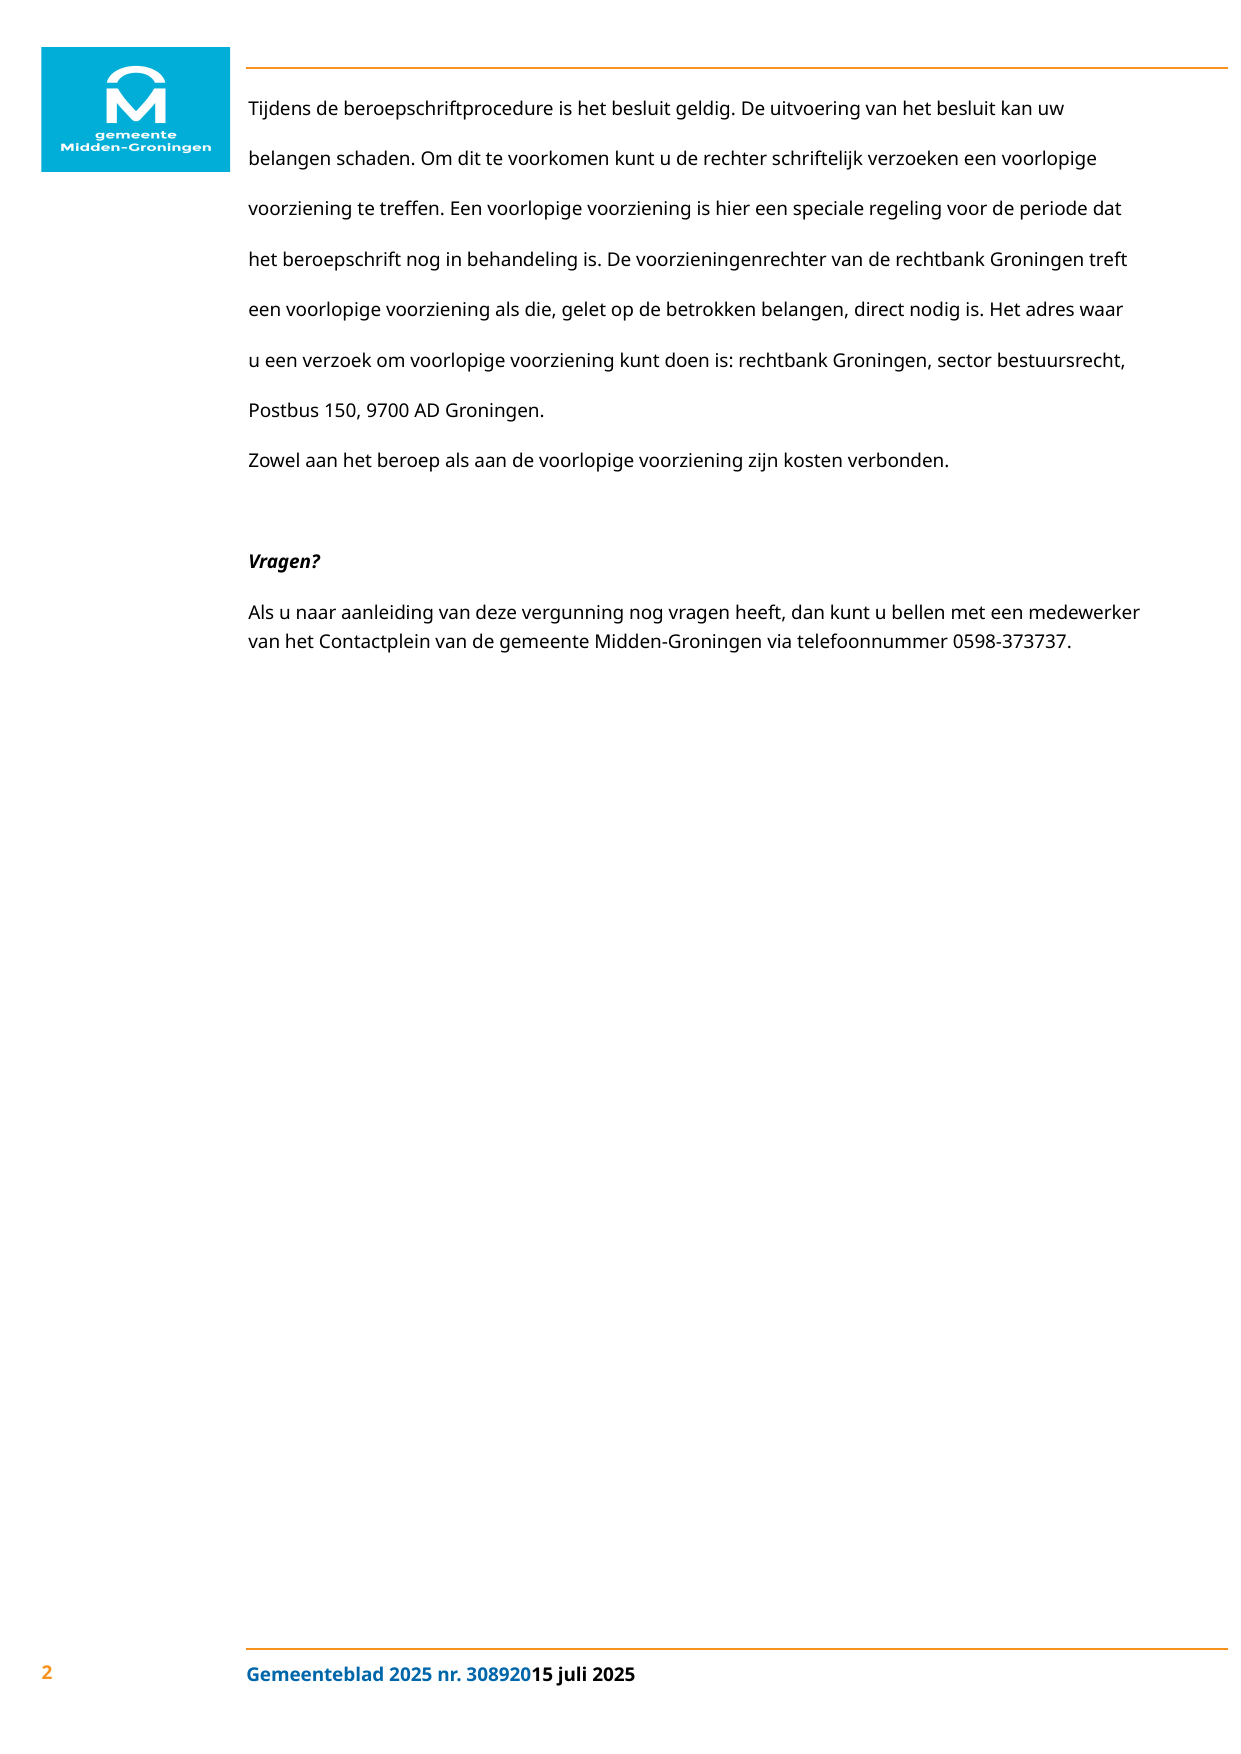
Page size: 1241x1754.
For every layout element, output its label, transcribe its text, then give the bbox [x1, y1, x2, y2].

text voorziening te treffen. Een voorlopige voorziening is hier een speciale regeling voor de periode dat [248, 196, 1152, 221]
text Vragen? [248, 548, 1152, 574]
text belangen schaden. Om dit te voorkomen kunt u de rechter schriftelijk verzoeken een voorlopige [248, 145, 1152, 171]
text u een verzoek om voorlopige voorziening kunt doen is: rechtbank Groningen, sector bestuursrecht, [248, 347, 1152, 373]
picture [108, 66, 164, 82]
text Zowel aan het beroep als aan de voorlopige voorziening zijn kosten verbonden. [248, 448, 1152, 473]
text Tijdens de beroepschriftprocedure is het besluit geldig. De uitvoering van het besluit kan uw [248, 95, 1152, 121]
text het beroepschrift nog in behandeling is. De voorzieningenrechter van de rechtbank Groningen treft [248, 246, 1152, 272]
text een voorlopige voorziening als die, gelet op de betrokken belangen, direct nodig is. Het adres waar [248, 296, 1152, 322]
text Als u naar aanleiding van deze vergunning nog vragen heeft, dan kunt u bellen met een medewerker van het Contactplein van de gemeente Midden-Groningen via telefoonnummer 0598-373737. [248, 599, 1152, 654]
picture [184, 146, 190, 153]
picture [107, 89, 165, 122]
text Postbus 150, 9700 AD Groningen. [248, 397, 1152, 423]
